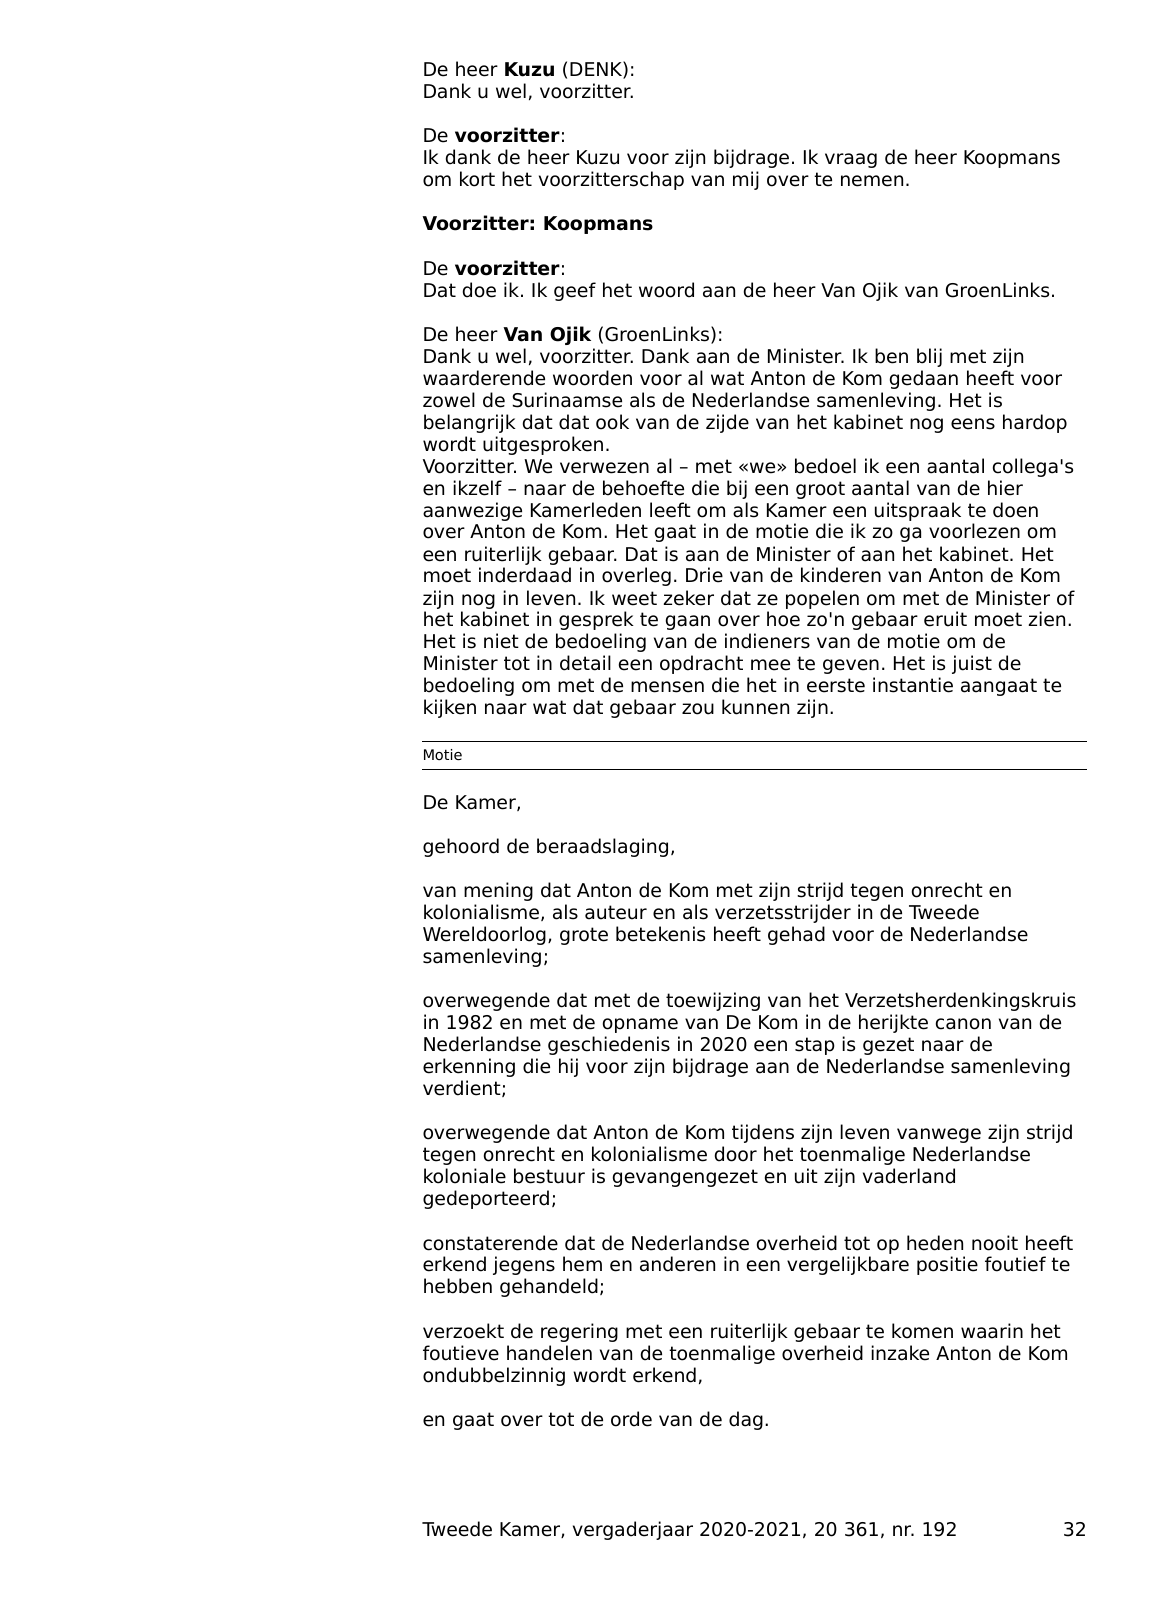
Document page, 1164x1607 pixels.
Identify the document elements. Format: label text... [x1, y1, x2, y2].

text Dank u wel, voorzitter. [422, 81, 1087, 103]
subtitle Voorzitter: Koopmans [422, 213, 1087, 235]
text verzoekt de regering met een ruiterlijk gebaar te komen waarin het foutieve handelen van de toenmalige overheid inzake Anton de Kom ondubbelzinnig wordt erkend, [422, 1321, 1087, 1386]
text gehoord de beraadslaging, [422, 836, 1087, 858]
text Voorzitter. We verwezen al – met «we» bedoel ik een aantal collega's en ikzelf – naar de behoefte die bij een groot aantal van de hier aanwezige Kamerleden leeft om als Kamer een uitspraak te doen over Anton de Kom. Het gaat in de motie die ik zo ga voorlezen om een ruiterlijk gebaar. Dat is aan de Minister of aan het kabinet. Het moet inderdaad in overleg. Drie van de kinderen van Anton de Kom zijn nog in leven. Ik weet zeker dat ze popelen om met de Minister of het kabinet in gesprek te gaan over hoe zo'n gebaar eruit moet zien. Het is niet de bedoeling van de indieners van de motie om de Minister tot in detail een opdracht mee te geven. Het is juist de bedoeling om met de mensen die het in eerste instantie aangaat te kijken naar wat dat gebaar zou kunnen zijn. [422, 456, 1087, 719]
text De voorzitter: [422, 125, 1087, 147]
text overwegende dat met de toewijzing van het Verzetsherdenkingskruis in 1982 en met de opname van De Kom in de herijkte canon van de Nederlandse geschiedenis in 2020 een stap is gezet naar de erkenning die hij voor zijn bijdrage aan de Nederlandse samenleving verdient; [422, 990, 1087, 1100]
table_header Motie [422, 742, 1087, 768]
text De heer Van Ojik (GroenLinks): [422, 324, 1087, 346]
text Dank u wel, voorzitter. Dank aan de Minister. Ik ben blij met zijn waarderende woorden voor al wat Anton de Kom gedaan heeft voor zowel de Surinaamse als de Nederlandse samenleving. Het is belangrijk dat dat ook van de zijde van het kabinet nog eens hardop wordt uitgesproken. [422, 346, 1087, 456]
text overwegende dat Anton de Kom tijdens zijn leven vanwege zijn strijd tegen onrecht en kolonialisme door het toenmalige Nederlandse koloniale bestuur is gevangengezet en uit zijn vaderland gedeporteerd; [422, 1122, 1087, 1210]
text Ik dank de heer Kuzu voor zijn bijdrage. Ik vraag de heer Koopmans om kort het voorzitterschap van mij over te nemen. [422, 147, 1087, 191]
text De heer Kuzu (DENK): [422, 59, 1087, 81]
text van mening dat Anton de Kom met zijn strijd tegen onrecht en kolonialisme, als auteur en als verzetsstrijder in de Tweede Wereldoorlog, grote betekenis heeft gehad voor de Nederlandse samenleving; [422, 880, 1087, 968]
text constaterende dat de Nederlandse overheid tot op heden nooit heeft erkend jegens hem en anderen in een vergelijkbare positie foutief te hebben gehandeld; [422, 1232, 1087, 1298]
text en gaat over tot de orde van de dag. [422, 1409, 1087, 1431]
text De Kamer, [422, 792, 1087, 814]
text Dat doe ik. Ik geef het woord aan de heer Van Ojik van GroenLinks. [422, 279, 1087, 301]
text De voorzitter: [422, 257, 1087, 279]
